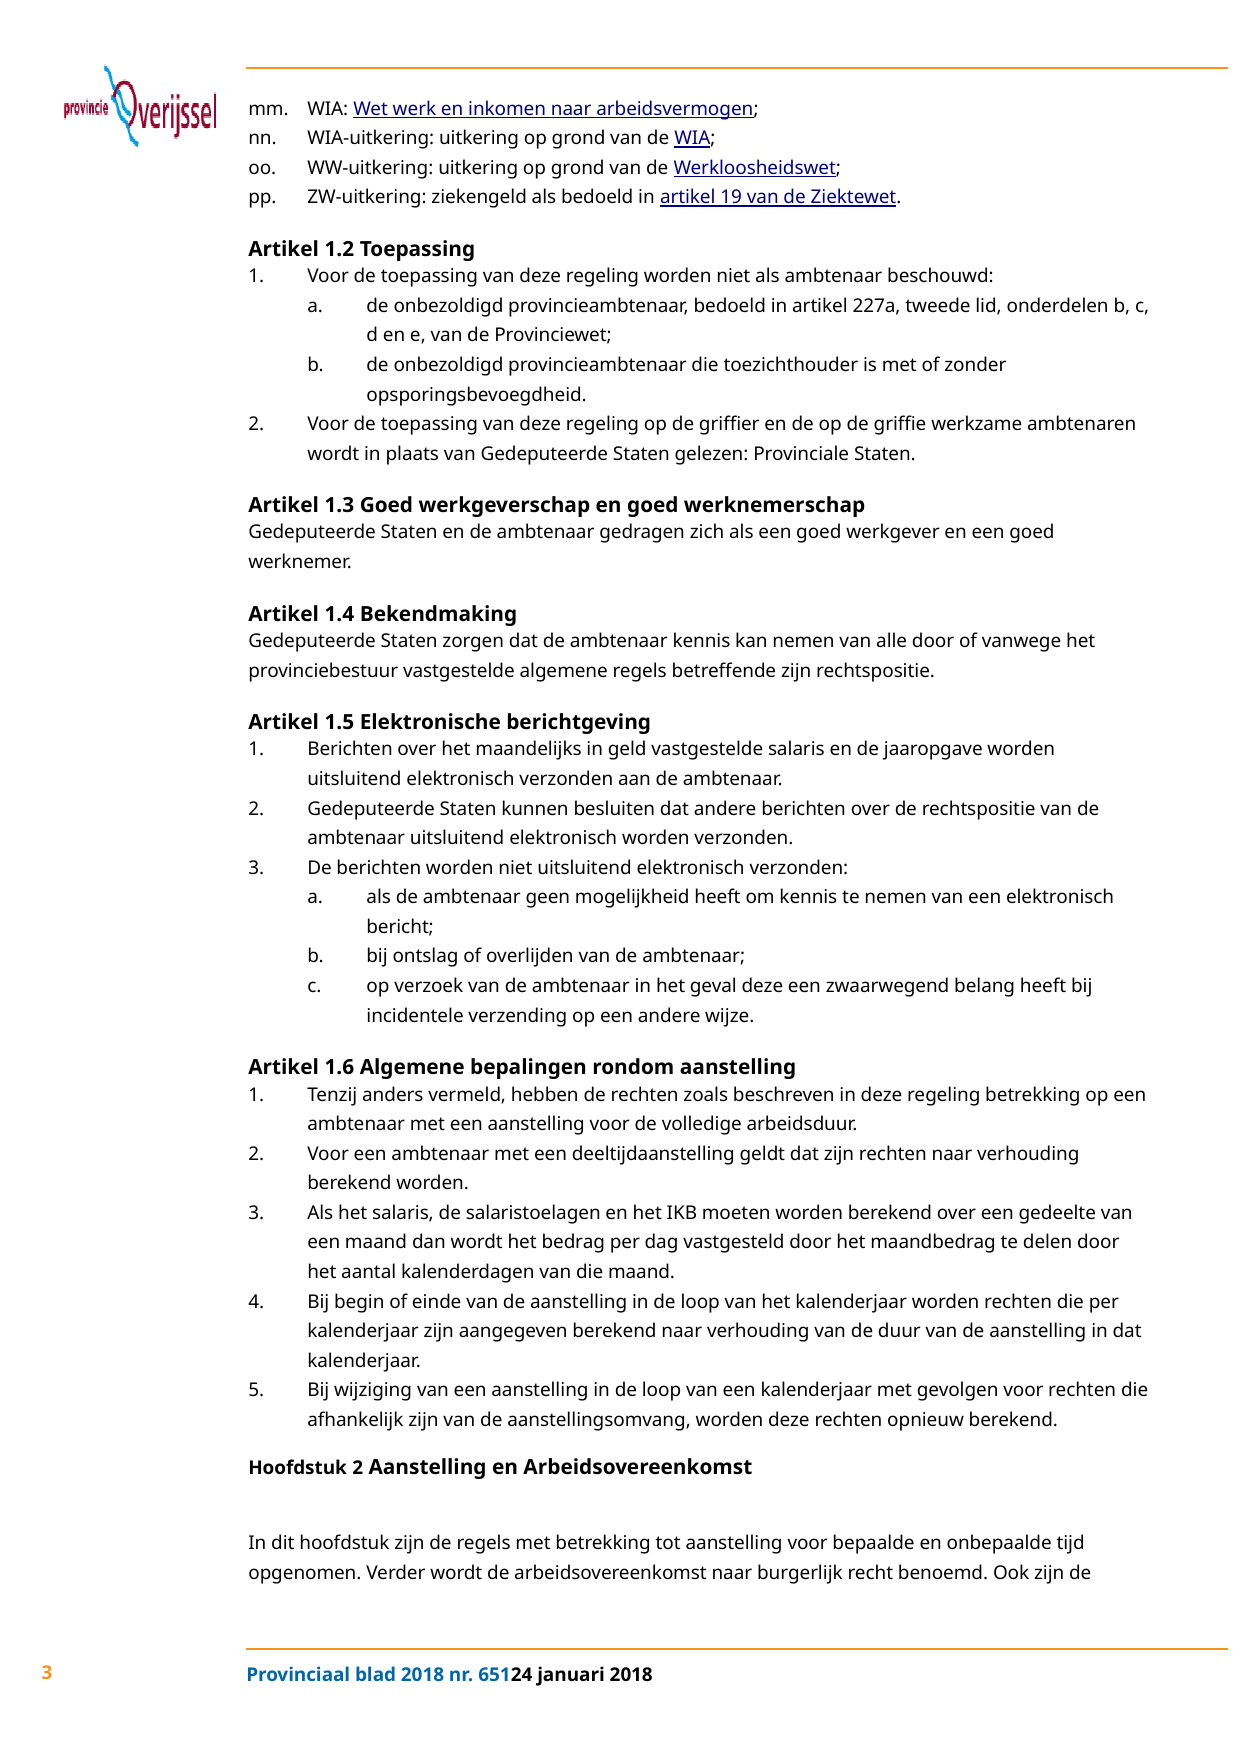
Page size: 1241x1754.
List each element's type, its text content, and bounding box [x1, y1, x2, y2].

list Berichten over het maandelijks in geld vastgestelde salaris en de jaaropgave worden uitsluitend elektronisch verzonden aan de ambtenaar. [248, 736, 1152, 791]
list WIA-uitkering: uitkering op grond van de WIA; [248, 124, 1152, 150]
list bij ontslag of overlijden van de ambtenaar; [307, 943, 1152, 968]
text Artikel 1.3 Goed werkgeverschap en goed werknemerschap [248, 490, 1152, 519]
list op verzoek van de ambtenaar in het geval deze een zwaarwegend belang heeft bij incidentele verzending op een andere wijze. [307, 972, 1152, 1028]
list Voor de toepassing van deze regeling worden niet als ambtenaar beschouwd: [248, 262, 1152, 288]
text Gedeputeerde Staten zorgen dat de ambtenaar kennis kan nemen van alle door of vanwege het provinciebestuur vastgestelde algemene regels betreffende zijn rechtspositie. [248, 627, 1152, 682]
text Artikel 1.5 Elektronische berichtgeving [248, 707, 1152, 736]
text In dit hoofdstuk zijn de regels met betrekking tot aanstelling voor bepaalde en onbepaalde tijd opgenomen. Verder wordt de arbeidsovereenkomst naar burgerlijk recht benoemd. Ook zijn de [248, 1529, 1152, 1585]
list als de ambtenaar geen mogelijkheid heeft om kennis te nemen van een elektronisch bericht; [307, 883, 1152, 939]
picture [41, 47, 231, 172]
list WW-uitkering: uitkering op grond van de Werkloosheidswet; [248, 154, 1152, 180]
list Als het salaris, de salaristoelagen en het IKB moeten worden berekend over een gedeelte van een maand dan wordt het bedrag per dag vastgesteld door het maandbedrag te delen door het aantal kalenderdagen van die maand. [248, 1199, 1152, 1284]
list Tenzij anders vermeld, hebben de rechten zoals beschreven in deze regeling betrekking op een ambtenaar met een aanstelling voor de volledige arbeidsduur. [248, 1081, 1152, 1136]
list de onbezoldigd provincieambtenaar, bedoeld in artikel 227a, tweede lid, onderdelen b, c, d en e, van de Provinciewet; [307, 292, 1152, 347]
list De berichten worden niet uitsluitend elektronisch verzonden: [248, 854, 1152, 880]
text Artikel 1.4 Bekendmaking [248, 599, 1152, 627]
list Gedeputeerde Staten kunnen besluiten dat andere berichten over de rechtspositie van de ambtenaar uitsluitend elektronisch worden verzonden. [248, 795, 1152, 850]
text Artikel 1.6 Algemene bepalingen rondom aanstelling [248, 1052, 1152, 1081]
list de onbezoldigd provincieambtenaar die toezichthouder is met of zonder opsporingsbevoegdheid. [307, 351, 1152, 406]
list Voor de toepassing van deze regeling op de griffier en de op de griffie werkzame ambtenaren wordt in plaats van Gedeputeerde Staten gelezen: Provinciale Staten. [248, 410, 1152, 466]
list ZW-uitkering: ziekengeld als bedoeld in artikel 19 van de Ziektewet. [248, 183, 1152, 209]
text Gedeputeerde Staten en de ambtenaar gedragen zich als een goed werkgever en een goed werknemer. [248, 519, 1152, 574]
text Artikel 1.2 Toepassing [248, 234, 1152, 262]
list Bij begin of einde van de aanstelling in de loop van het kalenderjaar worden rechten die per kalenderjaar zijn aangegeven berekend naar verhouding van de duur van de aanstelling in dat kalenderjaar. [248, 1288, 1152, 1373]
list WIA: Wet werk en inkomen naar arbeidsvermogen; [248, 95, 1152, 121]
list Voor een ambtenaar met een deeltijdaanstelling geldt dat zijn rechten naar verhouding berekend worden. [248, 1140, 1152, 1195]
text Hoofdstuk 2 Aanstelling en Arbeidsovereenkomst [248, 1452, 1152, 1480]
list Bij wijziging van een aanstelling in de loop van een kalenderjaar met gevolgen voor rechten die afhankelijk zijn van de aanstellingsomvang, worden deze rechten opnieuw berekend. [248, 1377, 1152, 1432]
